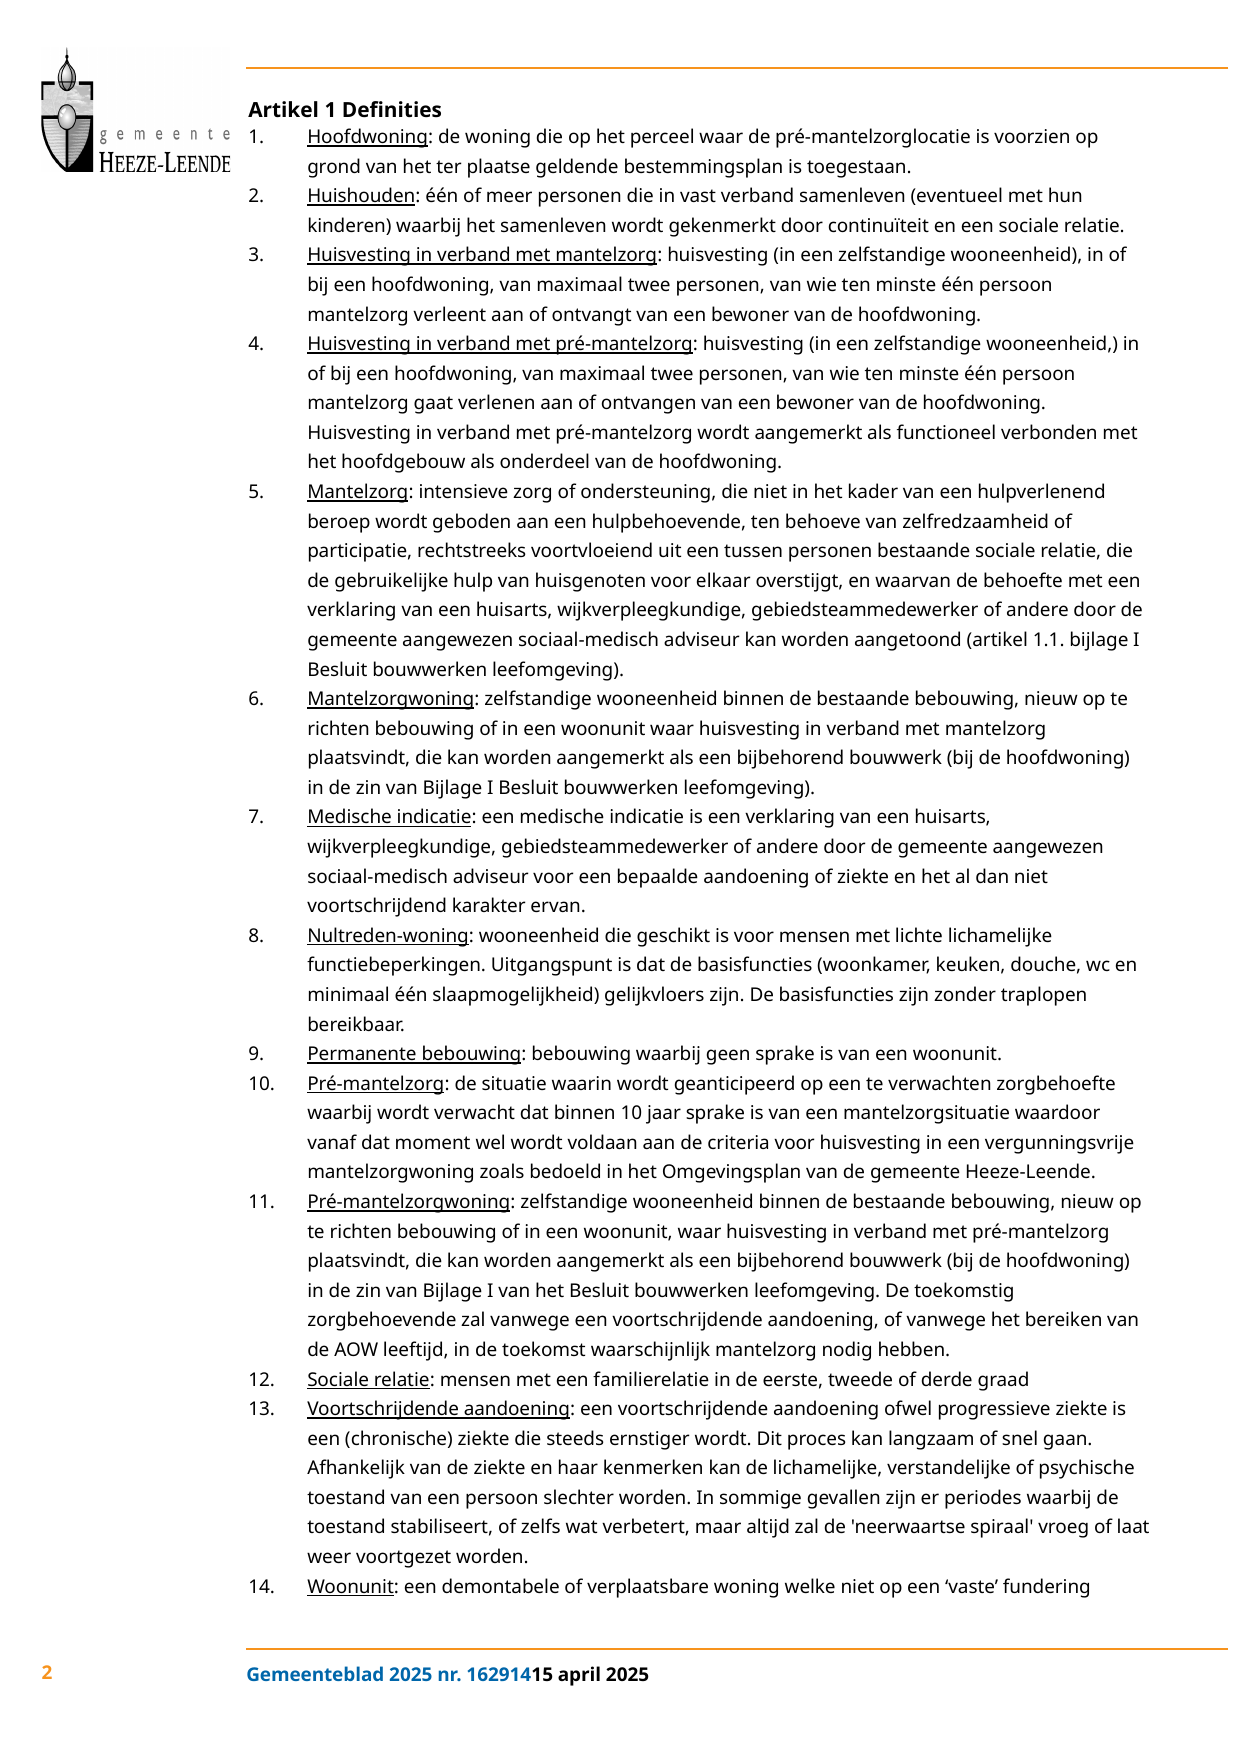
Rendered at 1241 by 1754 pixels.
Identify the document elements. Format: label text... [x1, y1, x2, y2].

text Artikel 1 Definities [248, 95, 1152, 123]
list Sociale relatie: mensen met een familierelatie in de eerste, tweede of derde graad [248, 1366, 1152, 1391]
list Voortschrijdende aandoening: een voortschrijdende aandoening ofwel progressieve ziekte is een (chronische) ziekte die steeds ernstiger wordt. Dit proces kan langzaam of snel gaan. Afhankelijk van de ziekte en haar kenmerken kan de lichamelijke, verstandelijke of psychische toestand van een persoon slechter worden. In sommige gevallen zijn er periodes waarbij de toestand stabiliseert, of zelfs wat verbetert, maar altijd zal de 'neerwaartse spiraal' vroeg of laat weer voortgezet worden. [248, 1395, 1152, 1569]
list Huisvesting in verband met mantelzorg: huisvesting (in een zelfstandige wooneenheid), in of bij een hoofdwoning, van maximaal twee personen, van wie ten minste één persoon mantelzorg verleent aan of ontvangt van een bewoner van de hoofdwoning. [248, 242, 1152, 326]
list Nultreden-woning: wooneenheid die geschikt is voor mensen met lichte lichamelijke functiebeperkingen. Uitgangspunt is dat de basisfuncties (woonkamer, keuken, douche, wc en minimaal één slaapmogelijkheid) gelijkvloers zijn. De basisfuncties zijn zonder traplopen bereikbaar. [248, 922, 1152, 1036]
list Pré-mantelzorg: de situatie waarin wordt geanticipeerd op een te verwachten zorgbehoefte waarbij wordt verwacht dat binnen 10 jaar sprake is van een mantelzorgsituatie waardoor vanaf dat moment wel wordt voldaan aan de criteria voor huisvesting in een vergunningsvrije mantelzorgwoning zoals bedoeld in het Omgevingsplan van de gemeente Heeze-Leende. [248, 1070, 1152, 1184]
list Permanente bebouwing: bebouwing waarbij geen sprake is van een woonunit. [248, 1040, 1152, 1066]
picture [41, 47, 231, 172]
list Mantelzorg: intensieve zorg of ondersteuning, die niet in het kader van een hulpverlenend beroep wordt geboden aan een hulpbehoevende, ten behoeve van zelfredzaamheid of participatie, rechtstreeks voortvloeiend uit een tussen personen bestaande sociale relatie, die de gebruikelijke hulp van huisgenoten voor elkaar overstijgt, en waarvan de behoefte met een verklaring van een huisarts, wijkverpleegkundige, gebiedsteammedewerker of andere door de gemeente aangewezen sociaal-medisch adviseur kan worden aangetoond (artikel 1.1. bijlage I Besluit bouwwerken leefomgeving). [248, 478, 1152, 681]
list Hoofdwoning: de woning die op het perceel waar de pré-mantelzorglocatie is voorzien op grond van het ter plaatse geldende bestemmingsplan is toegestaan. [248, 123, 1152, 178]
list Medische indicatie: een medische indicatie is een verklaring van een huisarts, wijkverpleegkundige, gebiedsteammedewerker of andere door de gemeente aangewezen sociaal-medisch adviseur voor een bepaalde aandoening of ziekte en het al dan niet voortschrijdend karakter ervan. [248, 804, 1152, 918]
list Woonunit: een demontabele of verplaatsbare woning welke niet op een ‘vaste’ fundering [248, 1573, 1152, 1598]
list Pré-mantelzorgwoning: zelfstandige wooneenheid binnen de bestaande bebouwing, nieuw op te richten bebouwing of in een woonunit, waar huisvesting in verband met pré-mantelzorg plaatsvindt, die kan worden aangemerkt als een bijbehorend bouwwerk (bij de hoofdwoning) in de zin van Bijlage I van het Besluit bouwwerken leefomgeving. De toekomstig zorgbehoevende zal vanwege een voortschrijdende aandoening, of vanwege het bereiken van de AOW leeftijd, in de toekomst waarschijnlijk mantelzorg nodig hebben. [248, 1188, 1152, 1362]
list Huishouden: één of meer personen die in vast verband samenleven (eventueel met hun kinderen) waarbij het samenleven wordt gekenmerkt door continuïteit en een sociale relatie. [248, 182, 1152, 238]
list Huisvesting in verband met pré-mantelzorg: huisvesting (in een zelfstandige wooneenheid,) in of bij een hoofdwoning, van maximaal twee personen, van wie ten minste één persoon mantelzorg gaat verlenen aan of ontvangen van een bewoner van de hoofdwoning. Huisvesting in verband met pré-mantelzorg wordt aangemerkt als functioneel verbonden met het hoofdgebouw als onderdeel van de hoofdwoning. [248, 330, 1152, 474]
list Mantelzorgwoning: zelfstandige wooneenheid binnen de bestaande bebouwing, nieuw op te richten bebouwing of in een woonunit waar huisvesting in verband met mantelzorg plaatsvindt, die kan worden aangemerkt als een bijbehorend bouwwerk (bij de hoofdwoning) in de zin van Bijlage I Besluit bouwwerken leefomgeving). [248, 685, 1152, 800]
